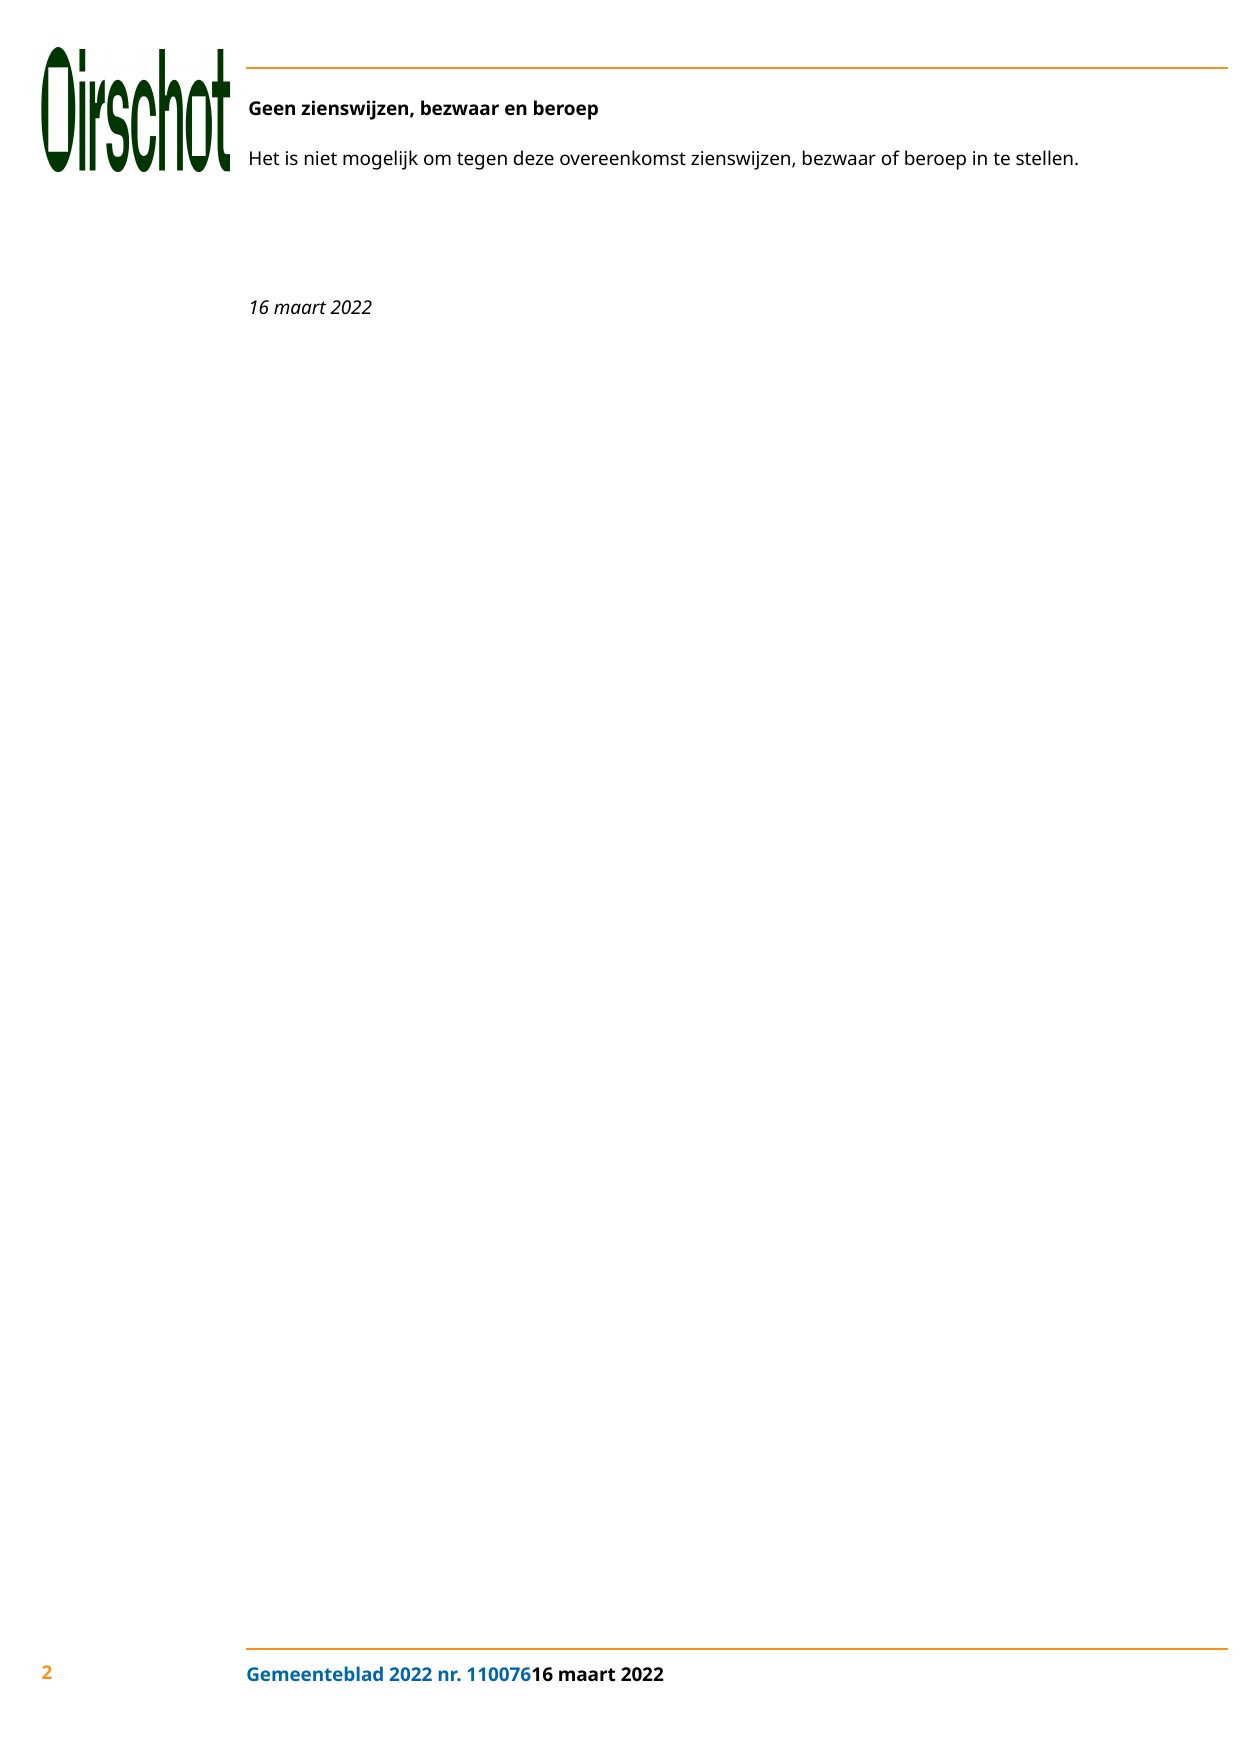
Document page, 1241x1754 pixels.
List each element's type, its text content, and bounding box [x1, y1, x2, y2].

text 16 maart 2022 [248, 294, 1152, 319]
picture [41, 47, 231, 172]
text Geen zienswijzen, bezwaar en beroep [248, 95, 1152, 121]
text Het is niet mogelijk om tegen deze overeenkomst zienswijzen, bezwaar of beroep in te stellen. [248, 145, 1152, 171]
